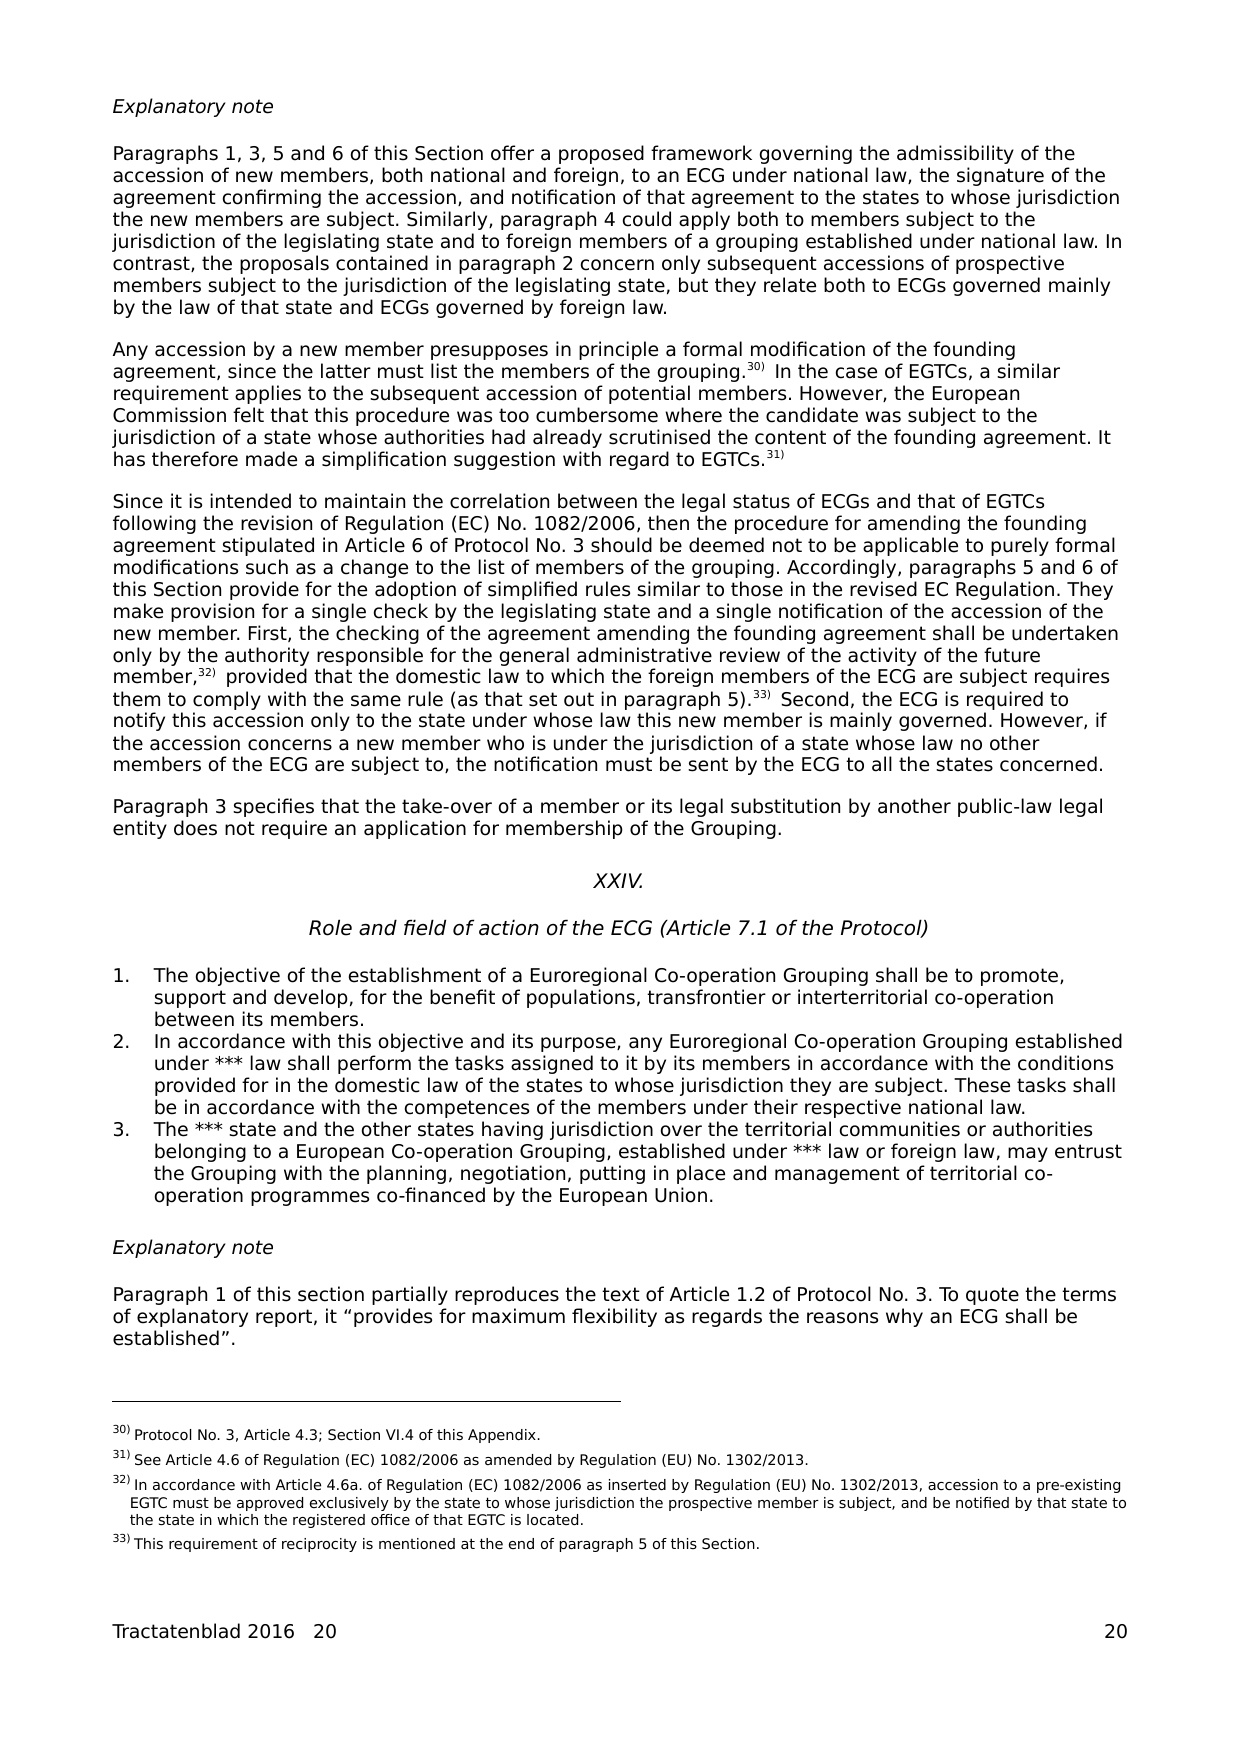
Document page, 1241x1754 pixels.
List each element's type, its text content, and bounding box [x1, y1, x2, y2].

subtitle Explanatory note [112, 96, 1128, 118]
text 1. The objective of the establishment of a Euroregional Co-operation Grouping shall be to promote, support and develop, for the benefit of populations, transfrontier or interterritorial co-operation between its members. [112, 965, 1128, 1031]
text See Article 4.6 of Regulation (EC) 1082/2006 as amended by Regulation (EU) No. 1302/2013. [112, 1448, 1128, 1470]
subtitle XXIV. Role and field of action of the ECG (Article 7.1 of the Protocol) [112, 870, 1128, 940]
subtitle Explanatory note [112, 1237, 1128, 1259]
text 2. In accordance with this objective and its purpose, any Euroregional Co-operation Grouping established under *** law shall perform the tasks assigned to it by its members in accordance with the conditions provided for in the domestic law of the states to whose jurisdiction they are subject. These tasks shall be in accordance with the competences of the members under their respective national law. [112, 1031, 1128, 1119]
text Any accession by a new member presupposes in principle a formal modification of the founding agreement, since the latter must list the members of the grouping. In the case of EGTCs, a similar requirement applies to the subsequent accession of potential members. However, the European Commission felt that this procedure was too cumbersome where the candidate was subject to the jurisdiction of a state whose authorities had already scrutinised the content of the founding agreement. It has therefore made a simplification suggestion with regard to EGTCs. [112, 339, 1128, 471]
text This requirement of reciprocity is mentioned at the end of paragraph 5 of this Section. [112, 1532, 1128, 1554]
text Since it is intended to maintain the correlation between the legal status of ECGs and that of EGTCs following the revision of Regulation (EC) No. 1082/2006, then the procedure for amending the founding agreement stipulated in Article 6 of Protocol No. 3 should be deemed not to be applicable to purely formal modifications such as a change to the list of members of the grouping. Accordingly, paragraphs 5 and 6 of this Section provide for the adoption of simplified rules similar to those in the revised EC Regulation. They make provision for a single check by the legislating state and a single notification of the accession of the new member. First, the checking of the agreement amending the founding agreement shall be undertaken only by the authority responsible for the general administrative review of the activity of the future member, provided that the domestic law to which the foreign members of the ECG are subject requires them to comply with the same rule (as that set out in paragraph 5). Second, the ECG is required to notify this accession only to the state under whose law this new member is mainly governed. However, if the accession concerns a new member who is under the jurisdiction of a state whose law no other members of the ECG are subject to, the notification must be sent by the ECG to all the states concerned. [112, 491, 1128, 776]
text Paragraph 3 specifies that the take-over of a member or its legal substitution by another public-law legal entity does not require an application for membership of the Grouping. [112, 796, 1128, 840]
text In accordance with Article 4.6a. of Regulation (EC) 1082/2006 as inserted by Regulation (EU) No. 1302/2013, accession to a pre-existing EGTC must be approved exclusively by the state to whose jurisdiction the prospective member is subject, and be notified by that state to the state in which the registered office of that EGTC is located. [112, 1473, 1128, 1529]
text Paragraphs 1, 3, 5 and 6 of this Section offer a proposed framework governing the admissibility of the accession of new members, both national and foreign, to an ECG under national law, the signature of the agreement confirming the accession, and notification of that agreement to the states to whose jurisdiction the new members are subject. Similarly, paragraph 4 could apply both to members subject to the jurisdiction of the legislating state and to foreign members of a grouping established under national law. In contrast, the proposals contained in paragraph 2 concern only subsequent accessions of prospective members subject to the jurisdiction of the legislating state, but they relate both to ECGs governed mainly by the law of that state and ECGs governed by foreign law. [112, 143, 1128, 319]
text Paragraph 1 of this section partially reproduces the text of Article 1.2 of Protocol No. 3. To quote the terms of explanatory report, it “provides for maximum flexibility as regards the reasons why an ECG shall be established”. [112, 1284, 1128, 1350]
text Protocol No. 3, Article 4.3; Section VI.4 of this Appendix. [112, 1423, 1128, 1445]
text 3. The *** state and the other states having jurisdiction over the territorial communities or authorities belonging to a European Co-operation Grouping, established under *** law or foreign law, may entrust the Grouping with the planning, negotiation, putting in place and management of territorial co-operation programmes co-financed by the European Union. [112, 1119, 1128, 1207]
